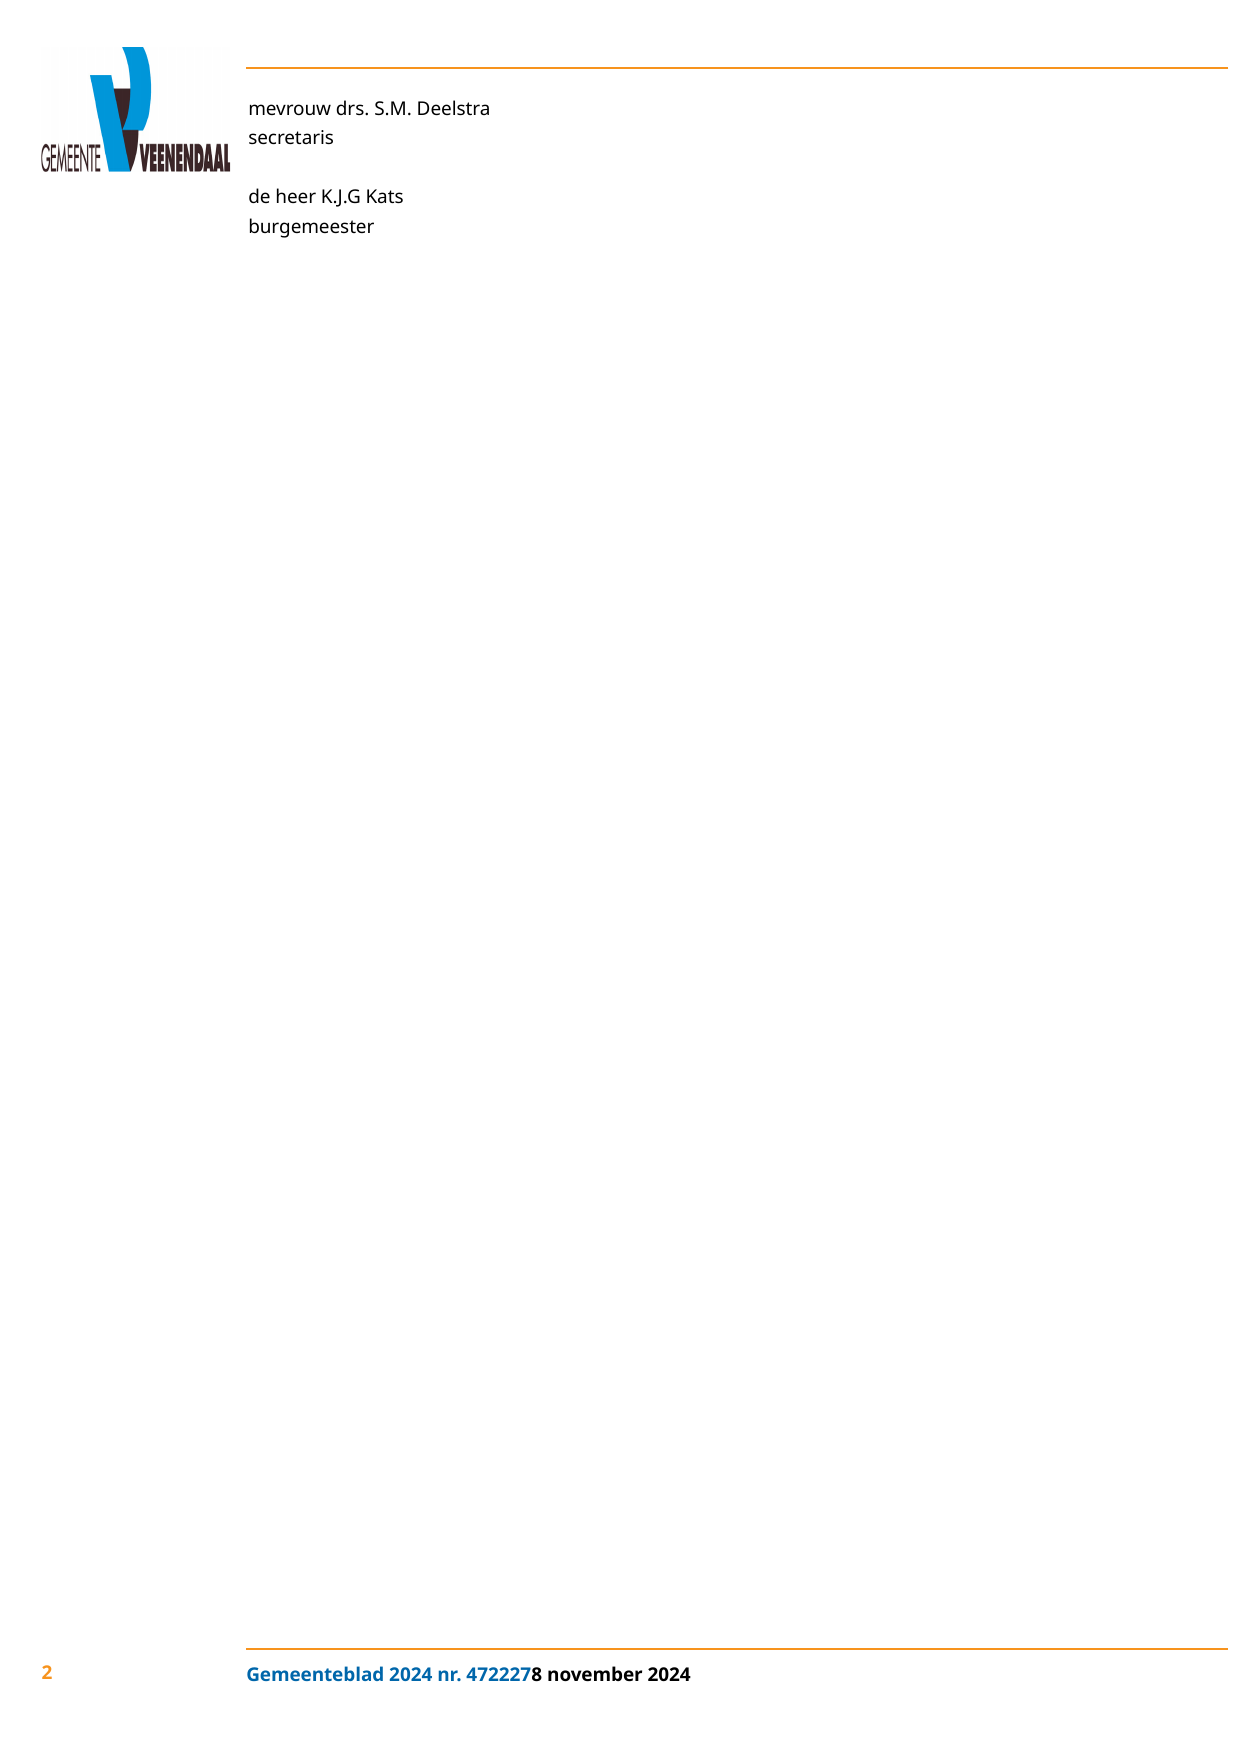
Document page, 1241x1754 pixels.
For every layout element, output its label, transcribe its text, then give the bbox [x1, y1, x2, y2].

text de heer K.J.G Kats [248, 183, 1152, 209]
text secretaris [248, 124, 1152, 150]
picture [123, 47, 231, 172]
picture [41, 47, 130, 172]
text mevrouw drs. S.M. Deelstra [248, 95, 1152, 121]
text burgemeester [248, 213, 1152, 239]
